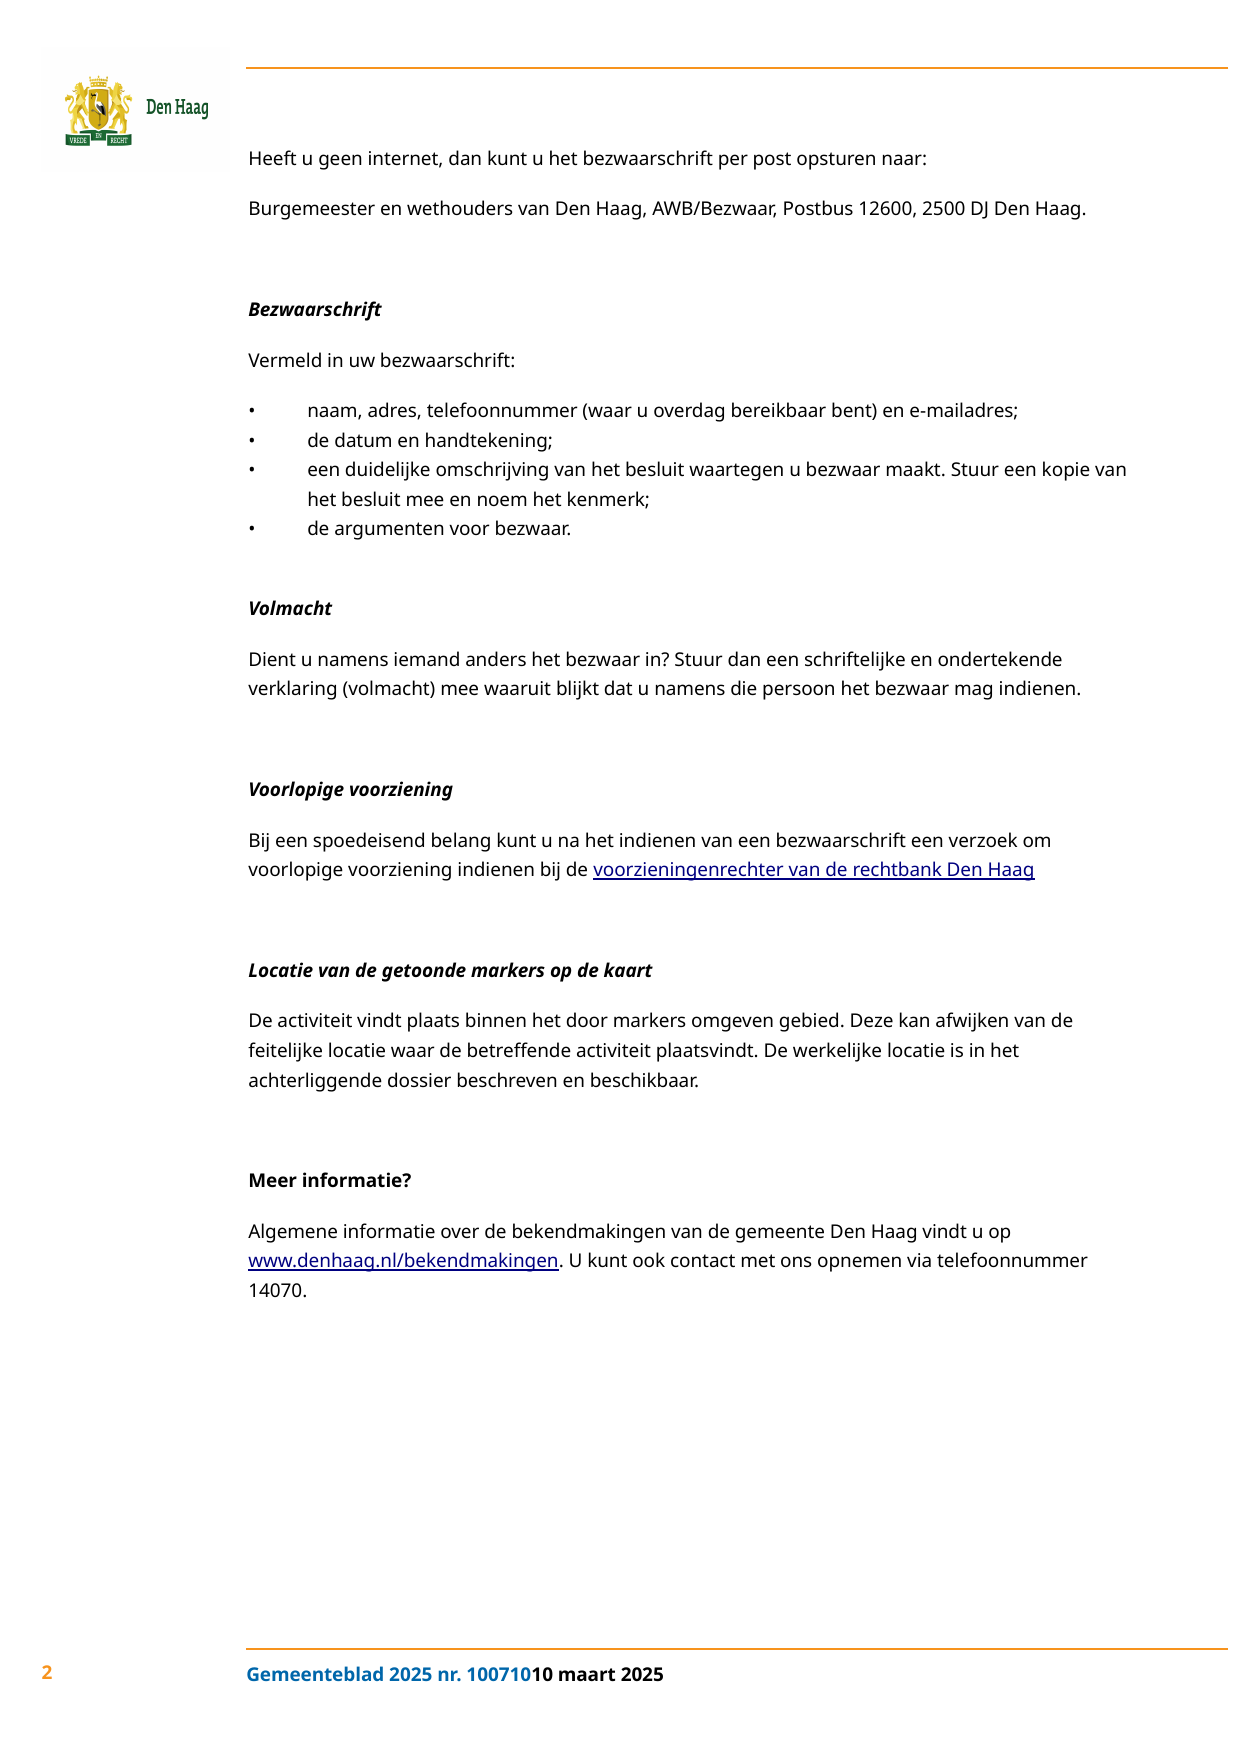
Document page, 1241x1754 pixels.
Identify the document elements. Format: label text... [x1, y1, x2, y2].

text Bij een spoedeisend belang kunt u na het indienen van een bezwaarschrift een verzoek om voorlopige voorziening indienen bij de voorzieningenrechter van de rechtbank Den Haag [248, 827, 1152, 882]
text Vermeld in uw bezwaarschrift: [248, 347, 1152, 373]
text Burgemeester en wethouders van Den Haag, AWB/Bezwaar, Postbus 12600, 2500 DJ Den Haag. [248, 196, 1152, 221]
text Algemene informatie over de bekendmakingen van de gemeente Den Haag vindt u op www.denhaag.nl/bekendmakingen. U kunt ook contact met ons opnemen via telefoonnummer 14070. [248, 1218, 1152, 1303]
text Dient u namens iemand anders het bezwaar in? Stuur dan een schriftelijke en ondertekende verklaring (volmacht) mee waaruit blijkt dat u namens die persoon het bezwaar mag indienen. [248, 646, 1152, 701]
text Meer informatie? [248, 1168, 1152, 1193]
text De activiteit vindt plaats binnen het door markers omgeven gebied. Deze kan afwijken van de feitelijke locatie waar de betreffende activiteit plaatsvindt. De werkelijke locatie is in het achterliggende dossier beschreven en beschikbaar. [248, 1008, 1152, 1093]
text Heeft u geen internet, dan kunt u het bezwaarschrift per post opsturen naar: [248, 145, 1152, 171]
picture [41, 47, 231, 172]
list de argumenten voor bezwaar. [248, 516, 1152, 541]
list een duidelijke omschrijving van het besluit waartegen u bezwaar maakt. Stuur een kopie van het besluit mee en noem het kenmerk; [248, 456, 1152, 512]
text Locatie van de getoonde markers op de kaart [248, 957, 1152, 983]
text Voorlopige voorziening [248, 776, 1152, 802]
list de datum en handtekening; [248, 427, 1152, 453]
text Volmacht [248, 596, 1152, 621]
text Bezwaarschrift [248, 296, 1152, 322]
list naam, adres, telefoonnummer (waar u overdag bereikbaar bent) en e-mailadres; [248, 397, 1152, 423]
